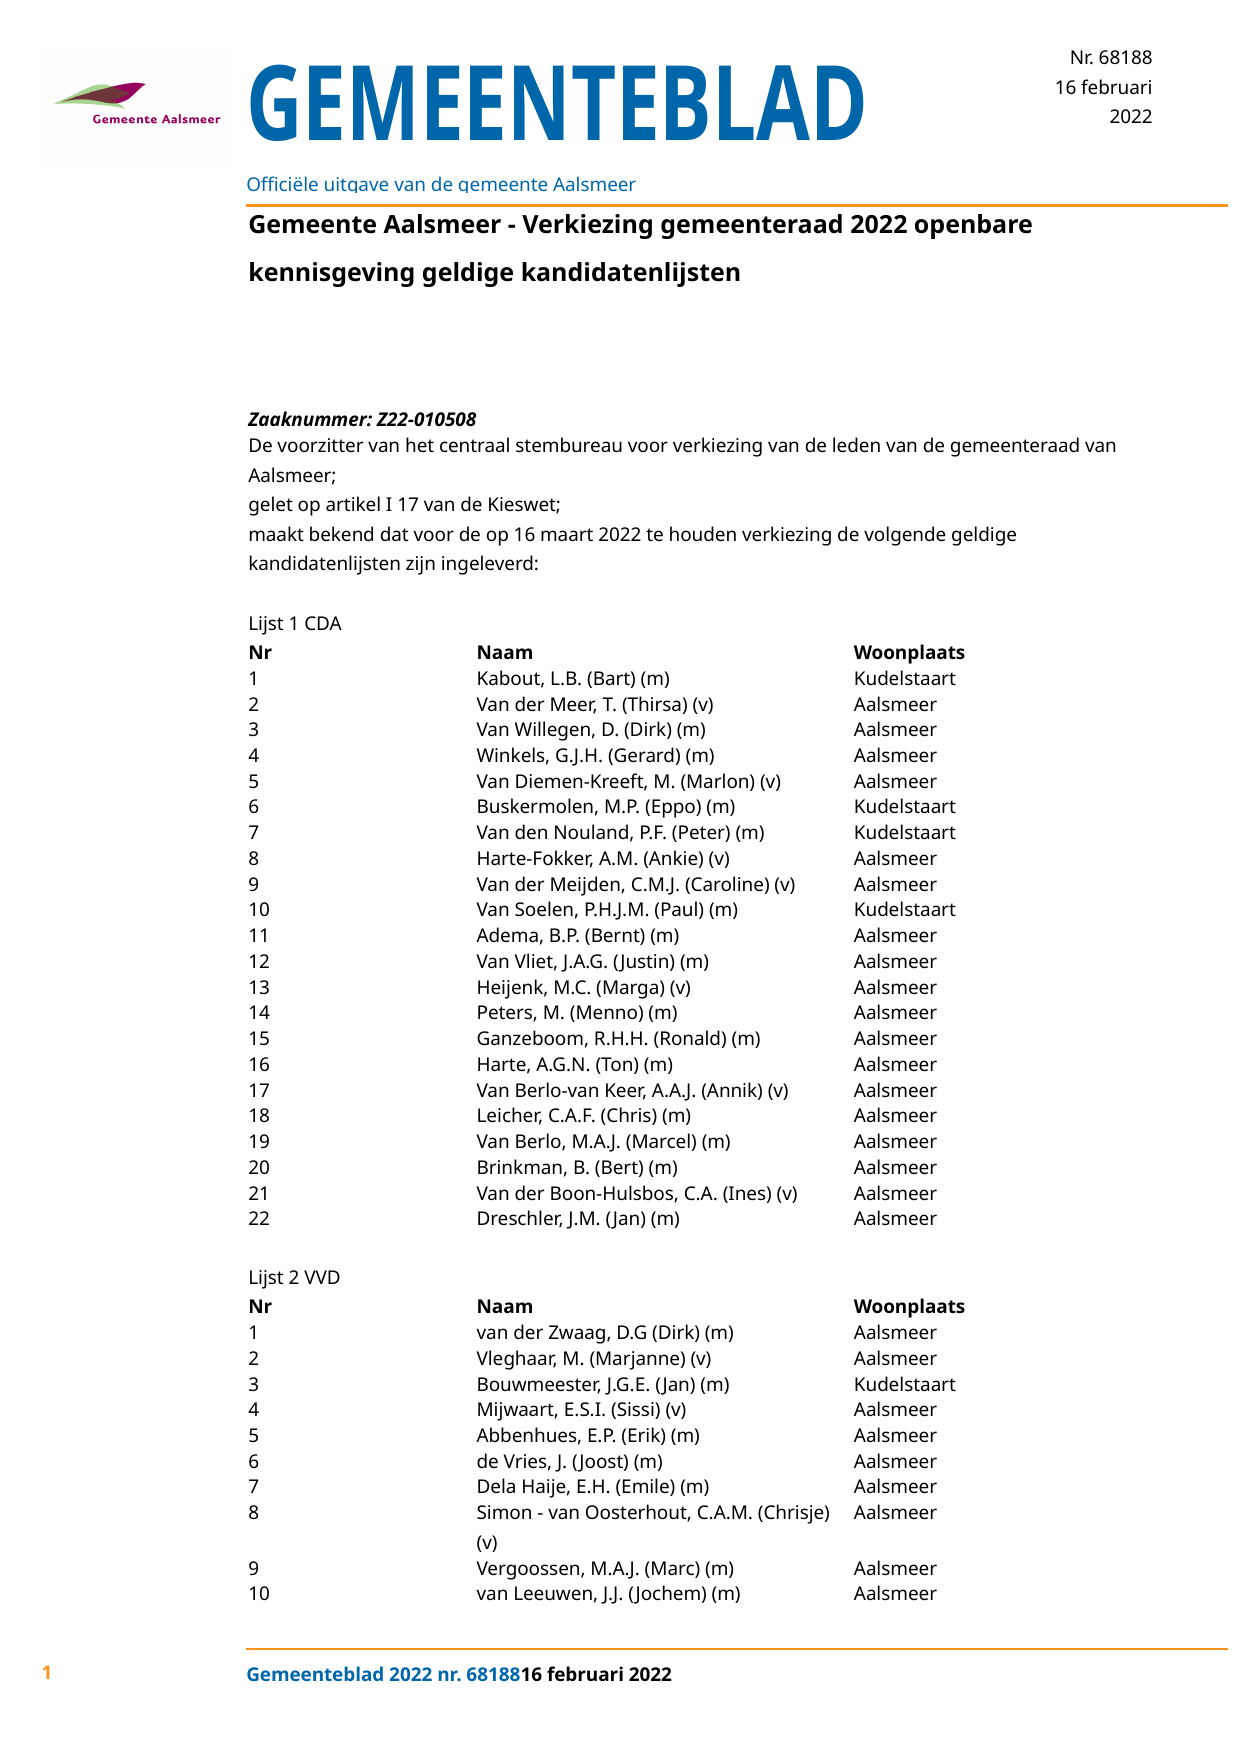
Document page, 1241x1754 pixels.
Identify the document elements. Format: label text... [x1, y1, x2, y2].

table_cell 21 [248, 1180, 476, 1205]
table_cell 18 [248, 1103, 476, 1128]
table_cell 4 [248, 1397, 476, 1422]
table_cell 10 [248, 897, 476, 922]
table_cell 6 [248, 794, 476, 819]
table_cell van der Zwaag, D.G (Dirk) (m) [476, 1319, 854, 1345]
table_cell Dreschler, J.M. (Jan) (m) [476, 1205, 854, 1231]
table_cell Simon - van Oosterhout, C.A.M. (Chrisje) (v) [476, 1500, 854, 1555]
table_cell Aalsmeer [854, 1448, 1152, 1474]
table_cell Aalsmeer [854, 948, 1152, 974]
table_cell Aalsmeer [854, 1128, 1152, 1154]
table_cell Kudelstaart [854, 1371, 1152, 1397]
table_cell Kudelstaart [854, 665, 1152, 691]
table_cell 8 [248, 1500, 476, 1555]
table_cell Aalsmeer [854, 717, 1152, 742]
table_cell de Vries, J. (Joost) (m) [476, 1448, 854, 1474]
table_header Naam [476, 639, 854, 665]
table_cell Aalsmeer [854, 1205, 1152, 1231]
table_cell Aalsmeer [854, 1500, 1152, 1555]
text maakt bekend dat voor de op 16 maart 2022 te houden verkiezing de volgende geldige kandidatenlijsten zijn ingeleverd: [248, 521, 1152, 576]
table_cell Aalsmeer [854, 1345, 1152, 1371]
table_cell Aalsmeer [854, 1555, 1152, 1581]
picture [41, 47, 231, 172]
table_cell Van Diemen-Kreeft, M. (Marlon) (v) [476, 768, 854, 794]
table_cell 8 [248, 845, 476, 871]
text Lijst 1 CDA [248, 610, 1152, 635]
table_cell Buskermolen, M.P. (Eppo) (m) [476, 794, 854, 819]
table_cell 4 [248, 742, 476, 768]
table_header Nr [248, 1294, 476, 1319]
table_cell 19 [248, 1128, 476, 1154]
table_cell Aalsmeer [854, 1103, 1152, 1128]
table_cell Aalsmeer [854, 845, 1152, 871]
table_cell 3 [248, 717, 476, 742]
table_cell Aalsmeer [854, 1180, 1152, 1205]
table_cell 1 [248, 1319, 476, 1345]
table_cell Aalsmeer [854, 1154, 1152, 1180]
table_cell Aalsmeer [854, 871, 1152, 897]
table_cell Dela Haije, E.H. (Emile) (m) [476, 1474, 854, 1499]
table_cell Aalsmeer [854, 1077, 1152, 1102]
table_header Woonplaats [854, 1294, 1152, 1319]
text Lijst 2 VVD [248, 1264, 1152, 1290]
table_cell Abbenhues, E.P. (Erik) (m) [476, 1422, 854, 1448]
table_cell Vleghaar, M. (Marjanne) (v) [476, 1345, 854, 1371]
table_cell 12 [248, 948, 476, 974]
table_cell 2 [248, 1345, 476, 1371]
table_cell Van Willegen, D. (Dirk) (m) [476, 717, 854, 742]
table_cell Kudelstaart [854, 897, 1152, 922]
table_cell 15 [248, 1025, 476, 1051]
table_cell Van Vliet, J.A.G. (Justin) (m) [476, 948, 854, 974]
table_cell Harte, A.G.N. (Ton) (m) [476, 1051, 854, 1077]
table_cell 22 [248, 1205, 476, 1231]
table_cell Aalsmeer [854, 1000, 1152, 1025]
table_cell Van der Boon-Hulsbos, C.A. (Ines) (v) [476, 1180, 854, 1205]
table_cell 20 [248, 1154, 476, 1180]
table_cell 2 [248, 691, 476, 717]
table_cell Aalsmeer [854, 1319, 1152, 1345]
table_cell Van Soelen, P.H.J.M. (Paul) (m) [476, 897, 854, 922]
text Zaaknummer: Z22-010508 [248, 406, 1152, 432]
table_cell 9 [248, 1555, 476, 1581]
table_cell 7 [248, 1474, 476, 1499]
table_cell Aalsmeer [854, 1025, 1152, 1051]
table_cell 9 [248, 871, 476, 897]
table_cell Aalsmeer [854, 1051, 1152, 1077]
table_cell Kudelstaart [854, 794, 1152, 819]
table_header Nr [248, 639, 476, 665]
table_cell Aalsmeer [854, 1422, 1152, 1448]
table_cell 3 [248, 1371, 476, 1397]
table_cell Brinkman, B. (Bert) (m) [476, 1154, 854, 1180]
text Gemeente Aalsmeer - Verkiezing gemeenteraad 2022 openbare kennisgeving geldige kandidatenlijsten [248, 207, 1152, 288]
table_cell Aalsmeer [854, 1581, 1152, 1606]
table_cell Adema, B.P. (Bernt) (m) [476, 923, 854, 948]
table_cell Kabout, L.B. (Bart) (m) [476, 665, 854, 691]
table_cell Van den Nouland, P.F. (Peter) (m) [476, 820, 854, 845]
table_cell Aalsmeer [854, 974, 1152, 999]
text De voorzitter van het centraal stembureau voor verkiezing van de leden van de gemeenteraad van Aalsmeer; [248, 432, 1152, 487]
table_cell Aalsmeer [854, 1397, 1152, 1422]
table_cell 10 [248, 1581, 476, 1606]
table_cell Aalsmeer [854, 768, 1152, 794]
table_cell Aalsmeer [854, 1474, 1152, 1499]
table_cell Heijenk, M.C. (Marga) (v) [476, 974, 854, 999]
table_cell 5 [248, 768, 476, 794]
table_cell Van der Meijden, C.M.J. (Caroline) (v) [476, 871, 854, 897]
table_cell 7 [248, 820, 476, 845]
table_cell Aalsmeer [854, 742, 1152, 768]
table_cell Leicher, C.A.F. (Chris) (m) [476, 1103, 854, 1128]
table_cell 13 [248, 974, 476, 999]
table_cell Aalsmeer [854, 691, 1152, 717]
table_cell Van Berlo-van Keer, A.A.J. (Annik) (v) [476, 1077, 854, 1102]
table_cell 1 [248, 665, 476, 691]
table_cell Van Berlo, M.A.J. (Marcel) (m) [476, 1128, 854, 1154]
table_cell 11 [248, 923, 476, 948]
text gelet op artikel I 17 van de Kieswet; [248, 491, 1152, 517]
table_cell 16 [248, 1051, 476, 1077]
table_cell Bouwmeester, J.G.E. (Jan) (m) [476, 1371, 854, 1397]
table_cell Aalsmeer [854, 923, 1152, 948]
table_cell Harte-Fokker, A.M. (Ankie) (v) [476, 845, 854, 871]
table_header Woonplaats [854, 639, 1152, 665]
table_cell Ganzeboom, R.H.H. (Ronald) (m) [476, 1025, 854, 1051]
table_cell van Leeuwen, J.J. (Jochem) (m) [476, 1581, 854, 1606]
table_cell 5 [248, 1422, 476, 1448]
table_cell 14 [248, 1000, 476, 1025]
table_cell Peters, M. (Menno) (m) [476, 1000, 854, 1025]
table_cell Mijwaart, E.S.I. (Sissi) (v) [476, 1397, 854, 1422]
table_cell Vergoossen, M.A.J. (Marc) (m) [476, 1555, 854, 1581]
table_cell Winkels, G.J.H. (Gerard) (m) [476, 742, 854, 768]
table_cell 17 [248, 1077, 476, 1102]
table_cell 6 [248, 1448, 476, 1474]
table_cell Van der Meer, T. (Thirsa) (v) [476, 691, 854, 717]
table_header Naam [476, 1294, 854, 1319]
table_cell Kudelstaart [854, 820, 1152, 845]
